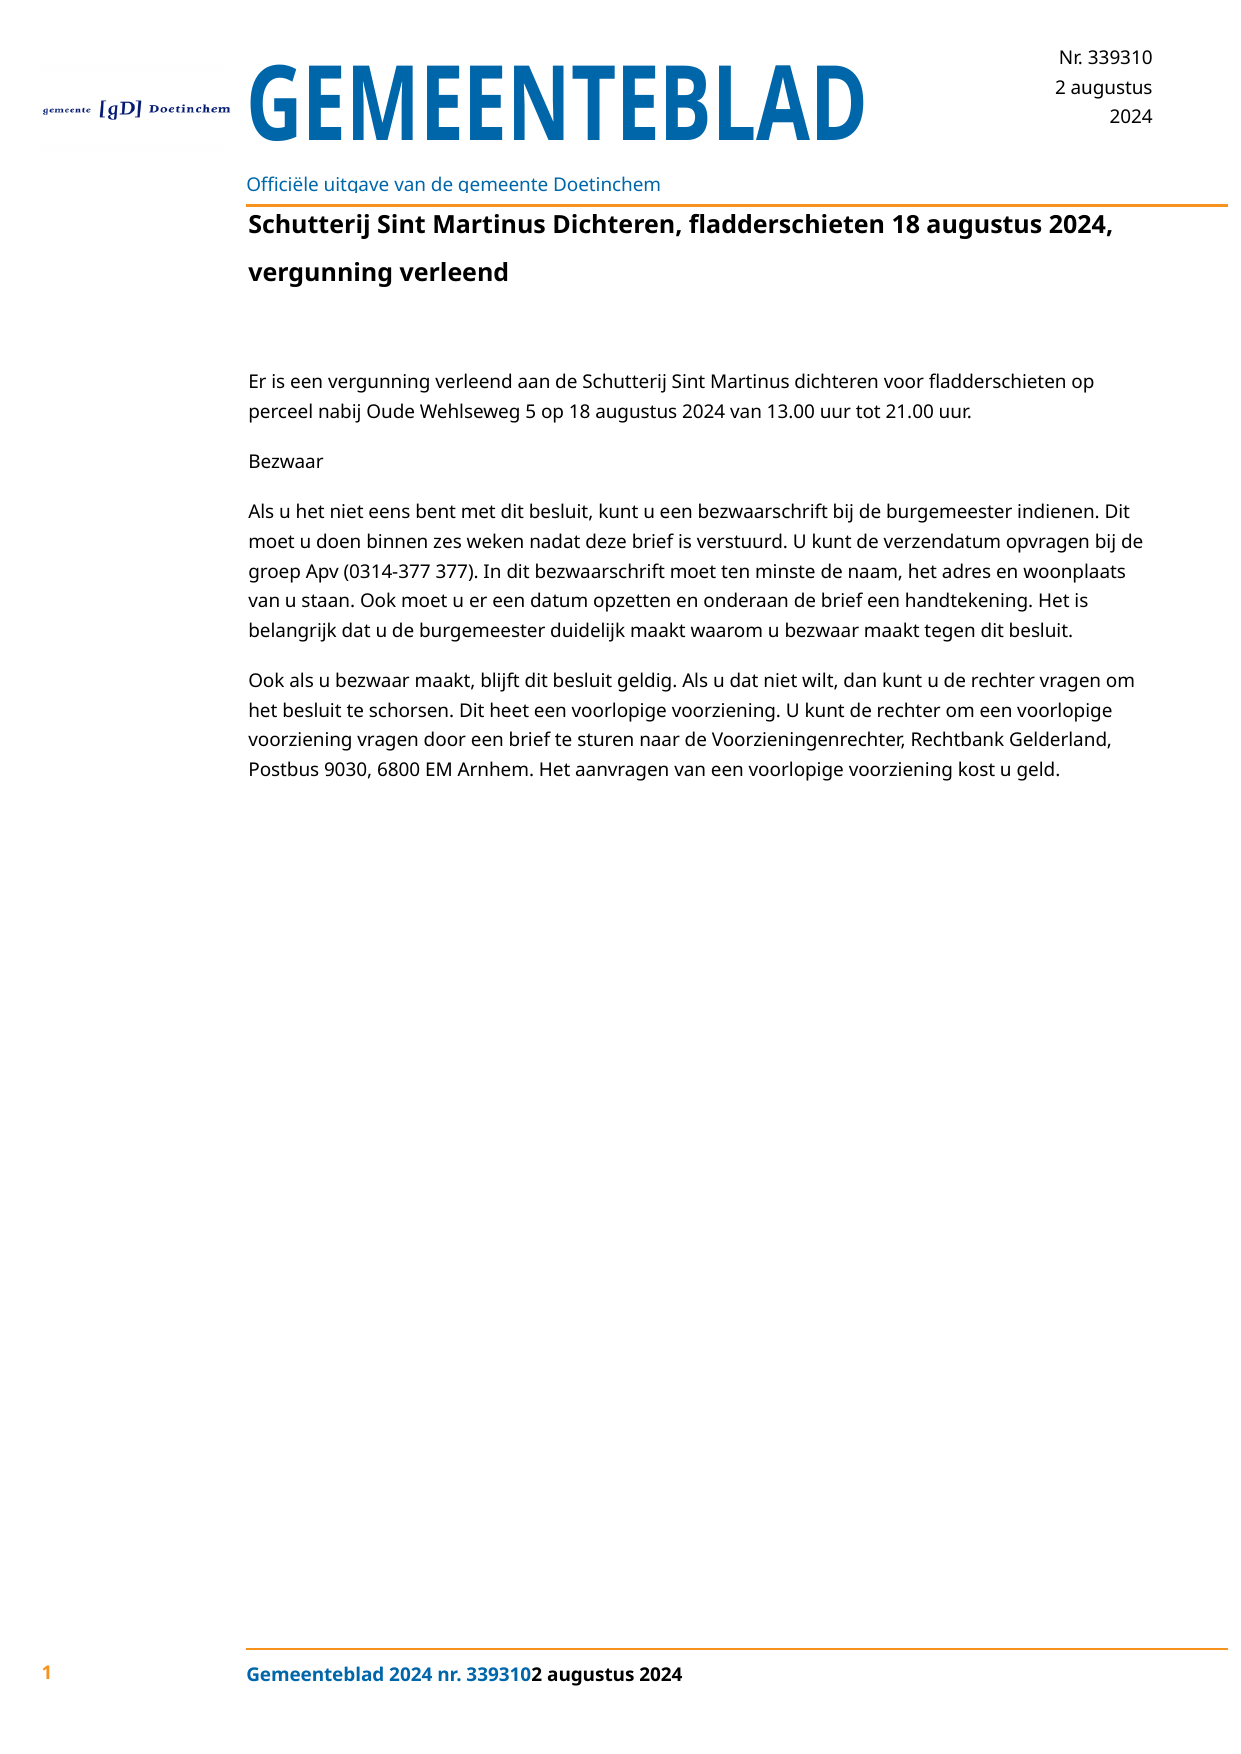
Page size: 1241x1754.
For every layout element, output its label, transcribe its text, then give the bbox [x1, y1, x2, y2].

text Ook als u bezwaar maakt, blijft dit besluit geldig. Als u dat niet wilt, dan kunt u de rechter vragen om het besluit te schorsen. Dit heet een voorlopige voorziening. U kunt de rechter om een voorlopige voorziening vragen door een brief te sturen naar de Voorzieningenrechter, Rechtbank Gelderland, Postbus 9030, 6800 EM Arnhem. Het aanvragen van een voorlopige voorziening kost u geld. [248, 667, 1152, 782]
text Bezwaar [248, 448, 1152, 474]
text Er is een vergunning verleend aan de Schutterij Sint Martinus dichteren voor fladderschieten op perceel nabij Oude Wehlseweg 5 op 18 augustus 2024 van 13.00 uur tot 21.00 uur. [248, 368, 1152, 424]
text Schutterij Sint Martinus Dichteren, fladderschieten 18 augustus 2024, vergunning verleend [248, 207, 1152, 288]
text Als u het niet eens bent met dit besluit, kunt u een bezwaarschrift bij de burgemeester indienen. Dit moet u doen binnen zes weken nadat deze brief is verstuurd. U kunt de verzendatum opvragen bij de groep Apv (0314-377 377). In dit bezwaarschrift moet ten minste de naam, het adres en woonplaats van u staan. Ook moet u er een datum opzetten en onderaan de brief een handtekening. Het is belangrijk dat u de burgemeester duidelijk maakt waarom u bezwaar maakt tegen dit besluit. [248, 499, 1152, 643]
picture [41, 47, 231, 172]
